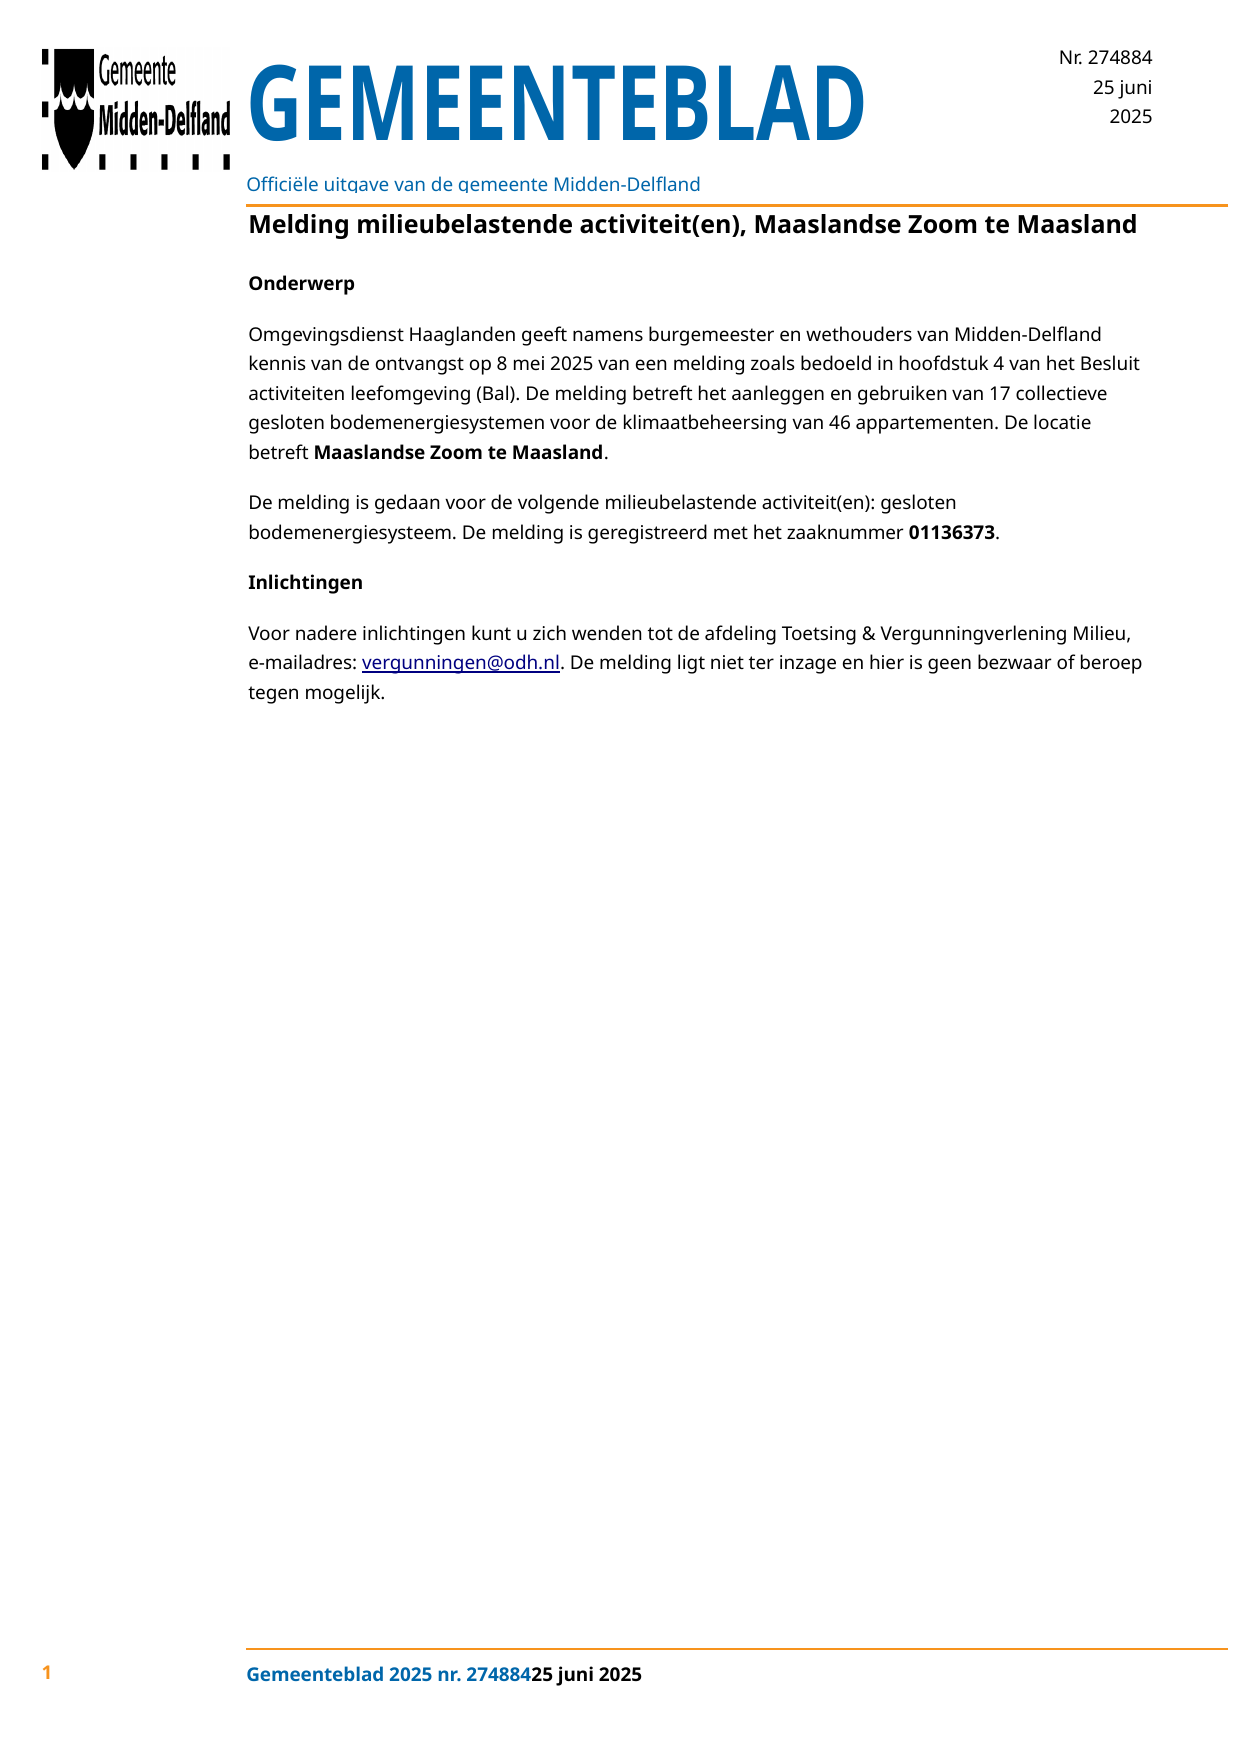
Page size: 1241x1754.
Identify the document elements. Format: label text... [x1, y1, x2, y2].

text Melding milieubelastende activiteit(en), Maaslandse Zoom te Maasland [248, 207, 1152, 241]
text Omgevingsdienst Haaglanden geeft namens burgemeester en wethouders van Midden-Delfland kennis van de ontvangst op 8 mei 2025 van een melding zoals bedoeld in hoofdstuk 4 van het Besluit activiteiten leefomgeving (Bal). De melding betreft het aanleggen en gebruiken van 17 collectieve gesloten bodemenergiesystemen voor de klimaatbeheersing van 46 appartementen. De locatie betreft Maaslandse Zoom te Maasland. [248, 321, 1152, 465]
text Onderwerp [248, 270, 1152, 296]
text Inlichtingen [248, 569, 1152, 595]
text Voor nadere inlichtingen kunt u zich wenden tot de afdeling Toetsing & Vergunningverlening Milieu, e-mailadres: vergunningen@odh.nl. De melding ligt niet ter inzage en hier is geen bezwaar of beroep tegen mogelijk. [248, 620, 1152, 705]
picture [41, 47, 231, 172]
text De melding is gedaan voor de volgende milieubelastende activiteit(en): gesloten bodemenergiesysteem. De melding is geregistreerd met het zaaknummer 01136373. [248, 489, 1152, 545]
